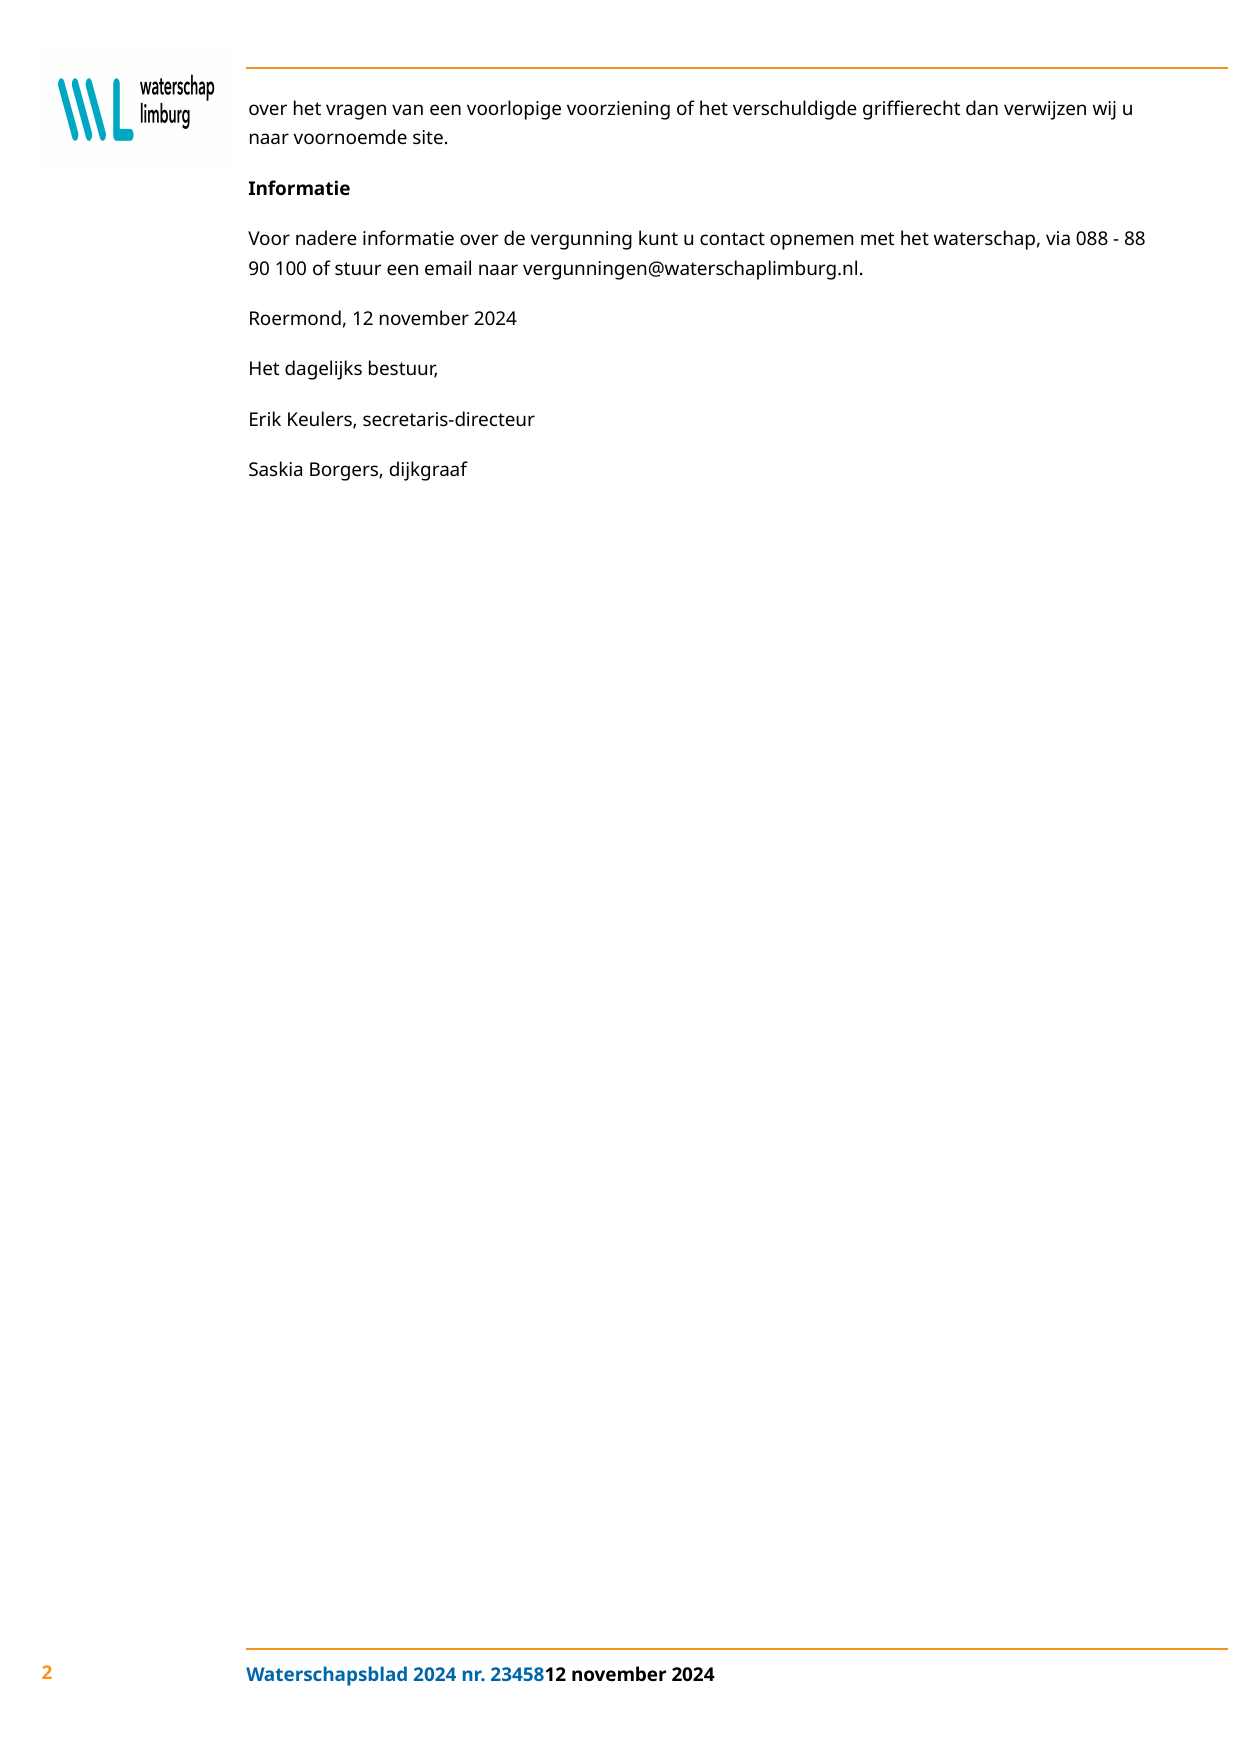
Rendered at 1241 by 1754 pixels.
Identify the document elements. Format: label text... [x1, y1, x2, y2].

text Erik Keulers, secretaris-directeur [248, 406, 1152, 432]
text Informatie [248, 175, 1152, 201]
text over het vragen van een voorlopige voorziening of het verschuldigde griffierecht dan verwijzen wij u naar voornoemde site. [248, 95, 1152, 150]
text Roermond, 12 november 2024 [248, 305, 1152, 331]
text Voor nadere informatie over de vergunning kunt u contact opnemen met het waterschap, via 088 - 88 90 100 of stuur een email naar vergunningen@waterschaplimburg.nl. [248, 225, 1152, 281]
text Het dagelijks bestuur, [248, 356, 1152, 381]
text Saskia Borgers, dijkgraaf [248, 456, 1152, 482]
picture [41, 47, 231, 172]
